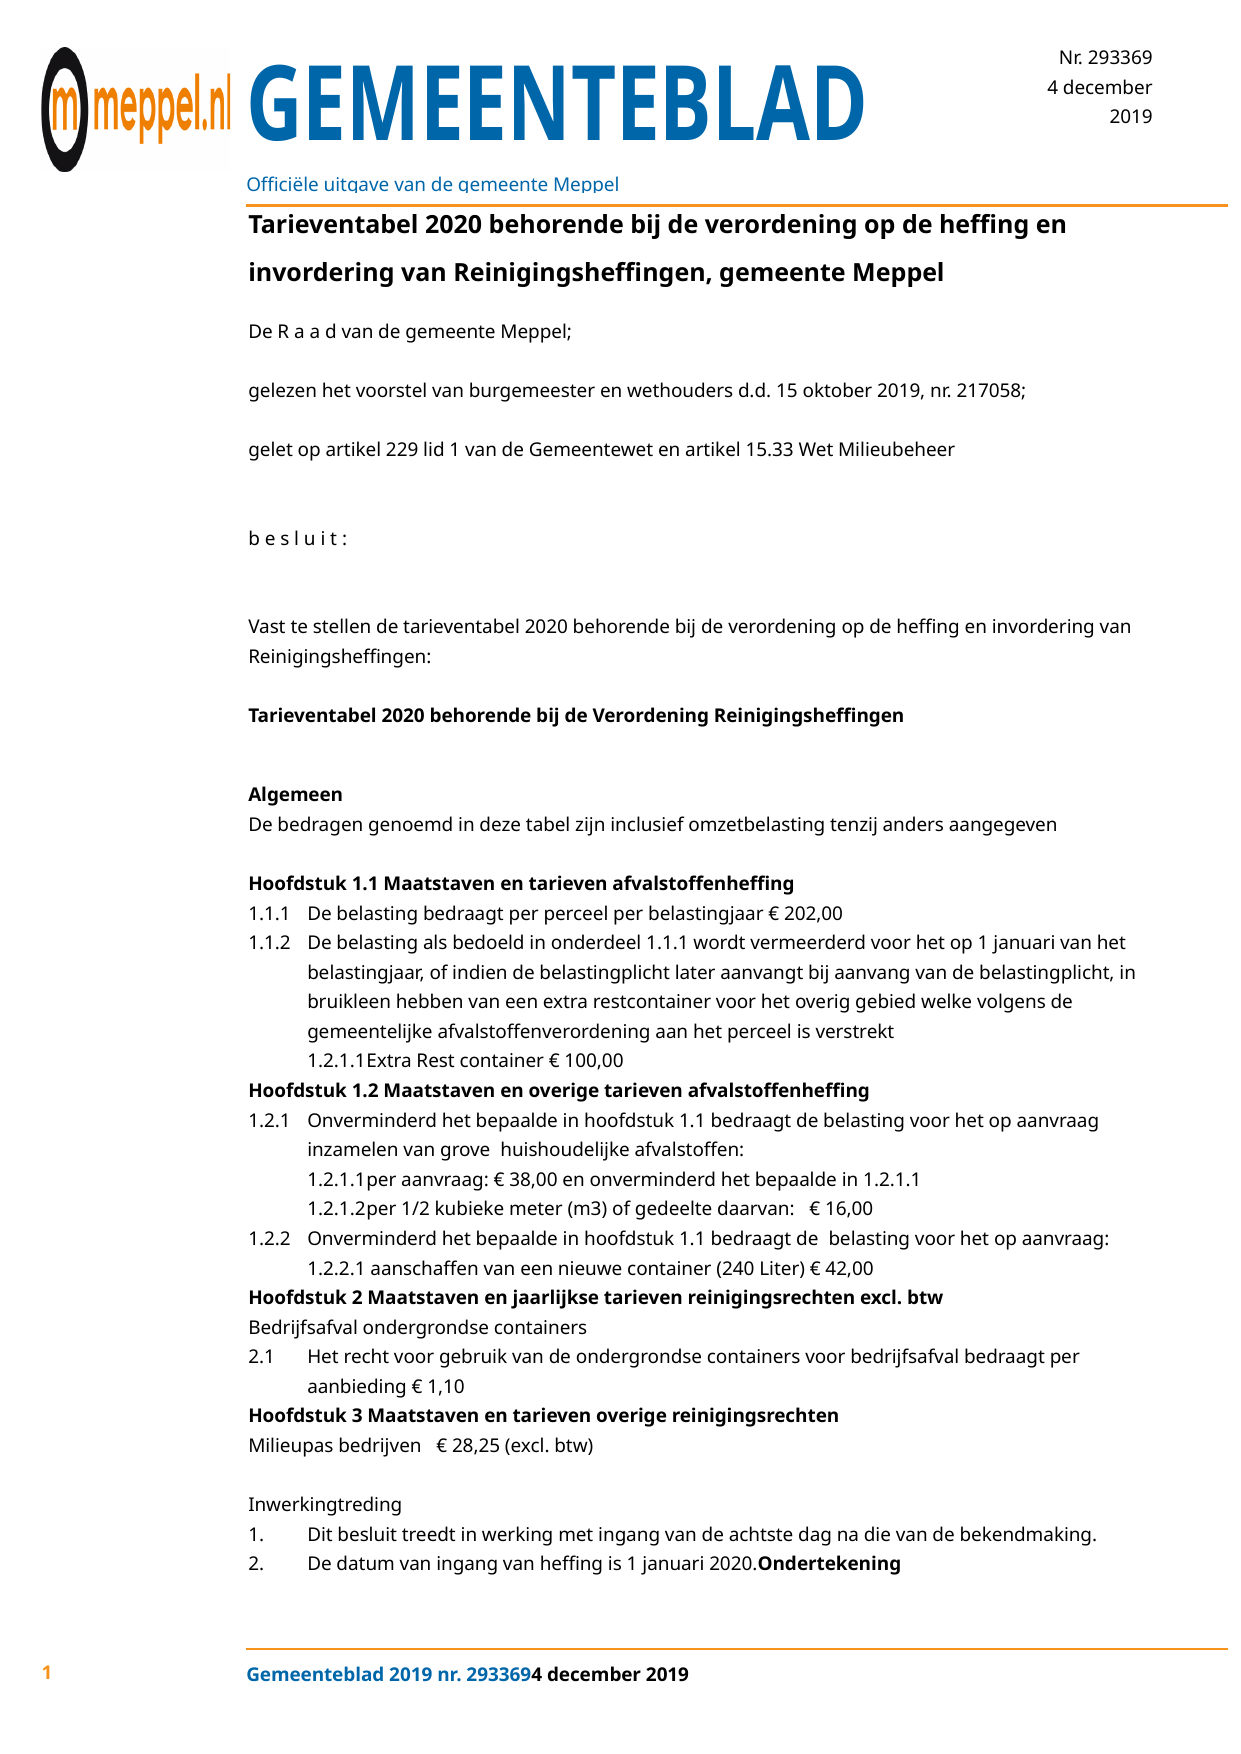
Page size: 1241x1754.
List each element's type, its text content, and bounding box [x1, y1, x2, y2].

text Tarieventabel 2020 behorende bij de Verordening Reinigingsheffingen [248, 702, 1152, 728]
list Extra Rest container € 100,00 [307, 1048, 1152, 1073]
list De belasting bedraagt per perceel per belastingjaar € 202,00 [248, 900, 1152, 925]
list De belasting als bedoeld in onderdeel 1.1.1 wordt vermeerderd voor het op 1 januari van het belastingjaar, of indien de belastingplicht later aanvangt bij aanvang van de belastingplicht, in bruikleen hebben van een extra restcontainer voor het overig gebied welke volgens de gemeentelijke afvalstoffenverordening aan het perceel is verstrekt [248, 929, 1152, 1044]
text Hoofdstuk 1.1 Maatstaven en tarieven afvalstoffenheffing [248, 870, 1152, 896]
text Hoofdstuk 3 Maatstaven en tarieven overige reinigingsrechten [248, 1403, 1152, 1428]
list Dit besluit treedt in werking met ingang van de achtste dag na die van de bekendmaking. [248, 1521, 1152, 1547]
text Hoofdstuk 1.2 Maatstaven en overige tarieven afvalstoffenheffing [248, 1077, 1152, 1103]
text b e s l u i t : [248, 525, 1152, 551]
list De datum van ingang van heffing is 1 januari 2020.Ondertekening [248, 1551, 1152, 1576]
text Algemeen [248, 781, 1152, 807]
list Onverminderd het bepaalde in hoofdstuk 1.1 bedraagt de belasting voor het op aanvraag: 1.2.2.1 aanschaffen van een nieuwe container (240 Liter) € 42,00 [248, 1225, 1152, 1280]
text Bedrijfsafval ondergrondse containers [248, 1314, 1152, 1339]
list per aanvraag: € 38,00 en onverminderd het bepaalde in 1.2.1.1 [307, 1166, 1152, 1192]
text De bedragen genoemd in deze tabel zijn inclusief omzetbelasting tenzij anders aangegeven [248, 811, 1152, 837]
list per 1/2 kubieke meter (m3) of gedeelte daarvan: € 16,00 [307, 1196, 1152, 1221]
list Onverminderd het bepaalde in hoofdstuk 1.1 bedraagt de belasting voor het op aanvraag inzamelen van grove huishoudelijke afvalstoffen: [248, 1107, 1152, 1162]
list Het recht voor gebruik van de ondergrondse containers voor bedrijfsafval bedraagt per aanbieding € 1,10 [248, 1343, 1152, 1399]
text Milieupas bedrijven € 28,25 (excl. btw) [248, 1432, 1152, 1458]
text Tarieventabel 2020 behorende bij de verordening op de heffing en invordering van Reinigingsheffingen, gemeente Meppel [248, 207, 1152, 288]
text De R a a d van de gemeente Meppel; [248, 318, 1152, 344]
picture [41, 47, 231, 172]
text gelezen het voorstel van burgemeester en wethouders d.d. 15 oktober 2019, nr. 217058; [248, 377, 1152, 403]
text gelet op artikel 229 lid 1 van de Gemeentewet en artikel 15.33 Wet Milieubeheer [248, 436, 1152, 462]
text Vast te stellen de tarieventabel 2020 behorende bij de verordening op de heffing en invordering van Reinigingsheffingen: [248, 614, 1152, 669]
text Inwerkingtreding [248, 1491, 1152, 1517]
text Hoofdstuk 2 Maatstaven en jaarlijkse tarieven reinigingsrechten excl. btw [248, 1284, 1152, 1310]
